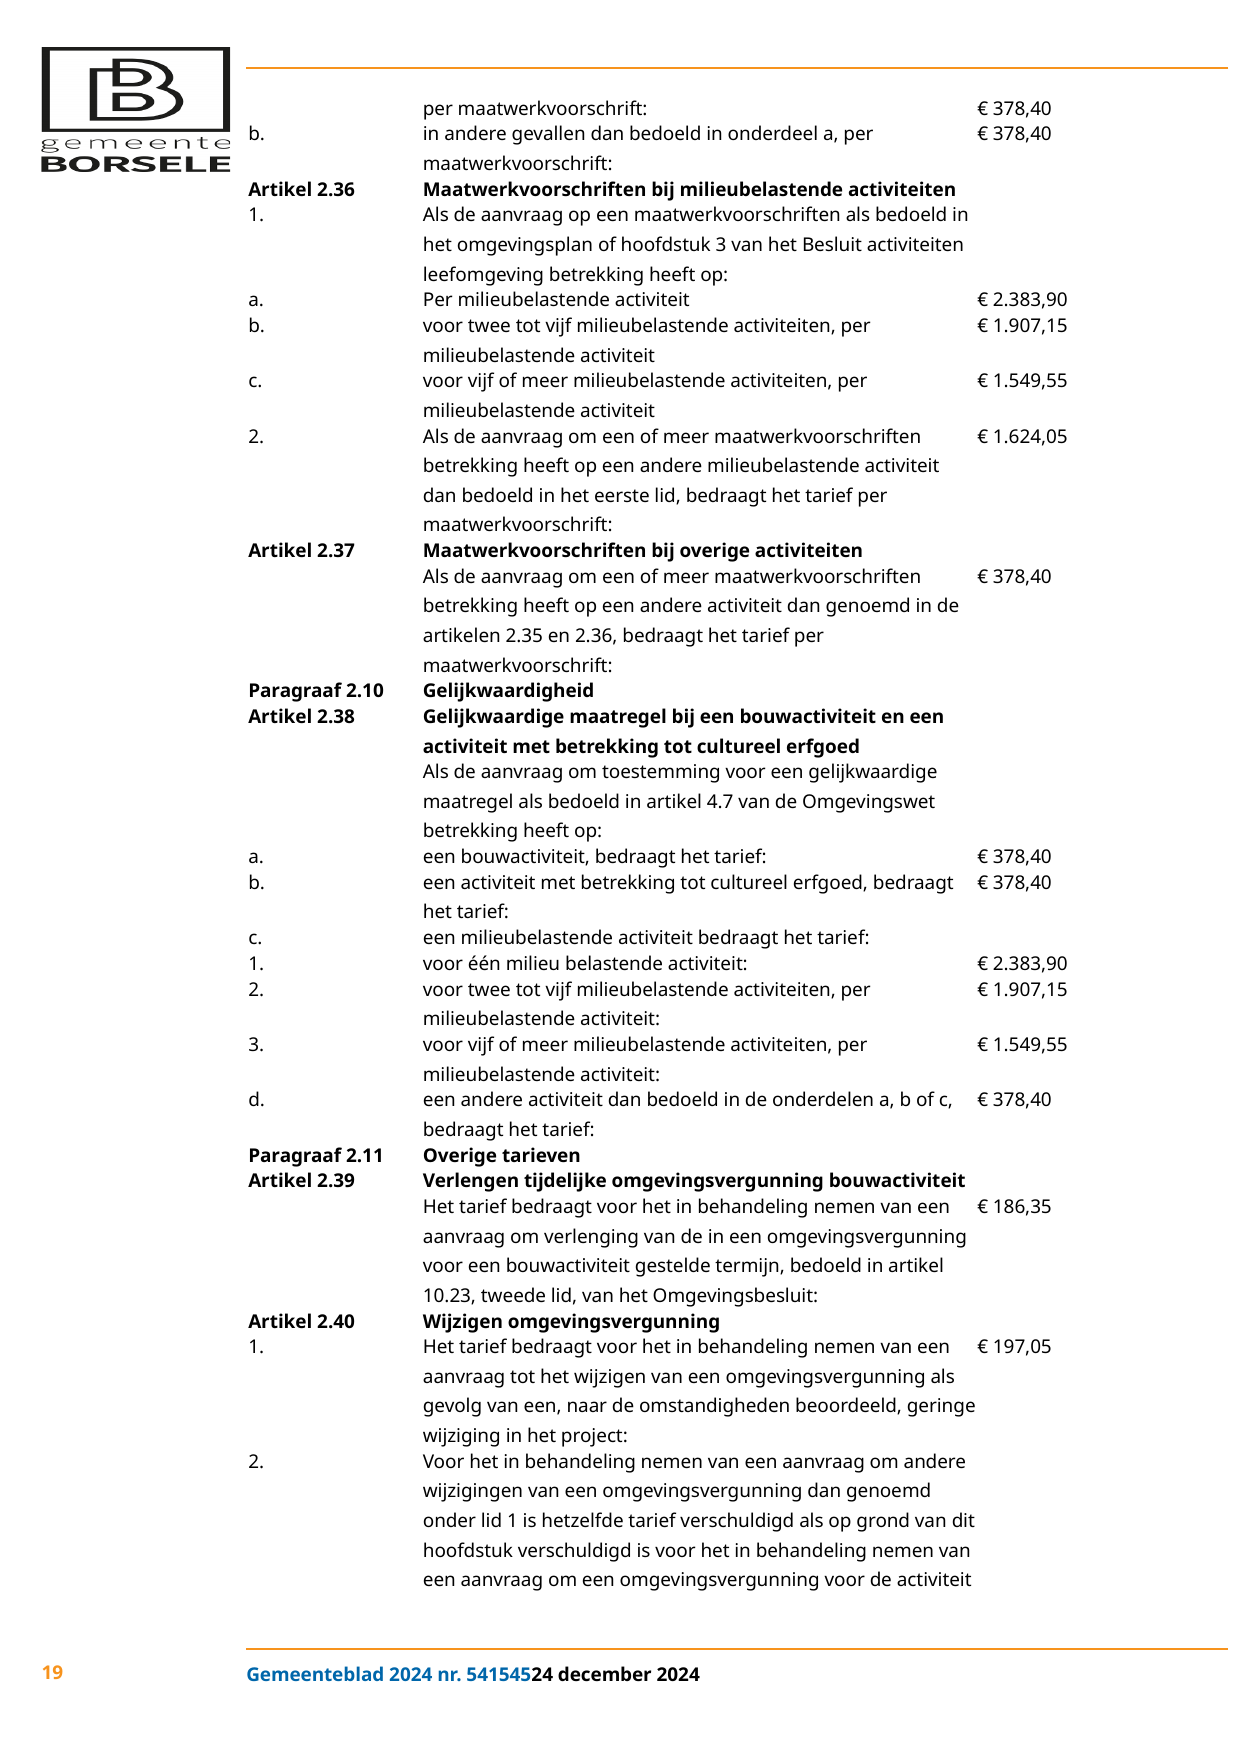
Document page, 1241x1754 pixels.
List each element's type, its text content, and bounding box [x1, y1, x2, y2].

table_cell [248, 759, 423, 843]
table_cell Voor het in behandeling nemen van een aanvraag om andere wijzigingen van een omgevingsvergunning dan genoemd onder lid 1 is hetzelfde tarief verschuldigd als op grond van dit hoofdstuk verschuldigd is voor het in behandeling nemen van een aanvraag om een omgevingsvergunning voor de activiteit [423, 1448, 977, 1592]
table_cell [977, 1448, 1152, 1592]
table_cell € 2.383,90 [977, 950, 1152, 976]
table_cell € 197,05 [977, 1334, 1152, 1448]
table_cell [977, 703, 1152, 758]
picture [41, 47, 231, 172]
table_cell Artikel 2.37 [248, 537, 423, 563]
table_cell Overige tarieven [423, 1142, 977, 1168]
table_cell € 378,40 [977, 563, 1152, 677]
table_cell € 378,40 [977, 844, 1152, 869]
table_cell 3. [248, 1031, 423, 1087]
table_cell Artikel 2.39 [248, 1168, 423, 1193]
table_cell [977, 176, 1152, 202]
table_cell [248, 95, 423, 121]
table_cell Artikel 2.36 [248, 176, 423, 202]
table_cell 1. [248, 1334, 423, 1448]
table_cell € 1.624,05 [977, 423, 1152, 537]
table_cell € 378,40 [977, 869, 1152, 924]
table_cell een activiteit met betrekking tot cultureel erfgoed, bedraagt het tarief: [423, 869, 977, 924]
table_cell Per milieubelastende activiteit [423, 286, 977, 312]
table_cell [977, 1168, 1152, 1193]
table_cell Als de aanvraag op een maatwerkvoorschriften als bedoeld in het omgevingsplan of hoofdstuk 3 van het Besluit activiteiten leefomgeving betrekking heeft op: [423, 202, 977, 286]
table_cell 1. [248, 202, 423, 286]
table_cell [977, 537, 1152, 563]
table_cell 1. [248, 950, 423, 976]
table_cell per maatwerkvoorschrift: [423, 95, 977, 121]
table_cell 2. [248, 423, 423, 537]
table_cell Artikel 2.38 [248, 703, 423, 758]
table_cell Het tarief bedraagt voor het in behandeling nemen van een aanvraag om verlenging van de in een omgevingsvergunning voor een bouwactiviteit gestelde termijn, bedoeld in artikel 10.23, tweede lid, van het Omgevingsbesluit: [423, 1193, 977, 1308]
table_cell Wijzigen omgevingsvergunning [423, 1308, 977, 1333]
table_cell in andere gevallen dan bedoeld in onderdeel a, per maatwerkvoorschrift: [423, 121, 977, 176]
table_cell Maatwerkvoorschriften bij overige activiteiten [423, 537, 977, 563]
table_cell c. [248, 368, 423, 423]
table_cell [977, 759, 1152, 843]
table_cell d. [248, 1087, 423, 1142]
table_cell Als de aanvraag om toestemming voor een gelijkwaardige maatregel als bedoeld in artikel 4.7 van de Omgevingswet betrekking heeft op: [423, 759, 977, 843]
table_cell voor twee tot vijf milieubelastende activiteiten, per milieubelastende activiteit: [423, 976, 977, 1031]
table_cell [248, 1193, 423, 1308]
table_cell a. [248, 844, 423, 869]
table_cell b. [248, 869, 423, 924]
table_cell een andere activiteit dan bedoeld in de onderdelen a, b of c, bedraagt het tarief: [423, 1087, 977, 1142]
table_cell [248, 563, 423, 677]
table_cell a. [248, 286, 423, 312]
table_cell € 186,35 [977, 1193, 1152, 1308]
table_cell een milieubelastende activiteit bedraagt het tarief: [423, 925, 977, 950]
table_cell b. [248, 312, 423, 367]
table_cell [977, 678, 1152, 703]
table_cell [977, 1142, 1152, 1168]
table_cell [977, 1308, 1152, 1333]
table_cell Gelijkwaardigheid [423, 678, 977, 703]
table_cell voor twee tot vijf milieubelastende activiteiten, per milieubelastende activiteit [423, 312, 977, 367]
table_cell € 2.383,90 [977, 286, 1152, 312]
table_cell voor één milieu belastende activiteit: [423, 950, 977, 976]
table_cell voor vijf of meer milieubelastende activiteiten, per milieubelastende activiteit [423, 368, 977, 423]
table_cell Artikel 2.40 [248, 1308, 423, 1333]
table_cell voor vijf of meer milieubelastende activiteiten, per milieubelastende activiteit: [423, 1031, 977, 1087]
table_cell Als de aanvraag om een of meer maatwerkvoorschriften betrekking heeft op een andere activiteit dan genoemd in de artikelen 2.35 en 2.36, bedraagt het tarief per maatwerkvoorschrift: [423, 563, 977, 677]
table_cell Gelijkwaardige maatregel bij een bouwactiviteit en een activiteit met betrekking tot cultureel erfgoed [423, 703, 977, 758]
table_cell 2. [248, 1448, 423, 1592]
table_cell een bouwactiviteit, bedraagt het tarief: [423, 844, 977, 869]
table_cell € 378,40 [977, 121, 1152, 176]
table_cell Paragraaf 2.10 [248, 678, 423, 703]
table_cell Paragraaf 2.11 [248, 1142, 423, 1168]
table_cell Het tarief bedraagt voor het in behandeling nemen van een aanvraag tot het wijzigen van een omgevingsvergunning als gevolg van een, naar de omstandigheden beoordeeld, geringe wijziging in het project: [423, 1334, 977, 1448]
table_cell € 378,40 [977, 95, 1152, 121]
table_cell € 1.549,55 [977, 1031, 1152, 1087]
table_cell € 1.907,15 [977, 976, 1152, 1031]
table_cell € 1.549,55 [977, 368, 1152, 423]
table_cell [977, 202, 1152, 286]
table_cell c. [248, 925, 423, 950]
table_cell € 378,40 [977, 1087, 1152, 1142]
table_cell € 1.907,15 [977, 312, 1152, 367]
table_cell Als de aanvraag om een of meer maatwerkvoorschriften betrekking heeft op een andere milieubelastende activiteit dan bedoeld in het eerste lid, bedraagt het tarief per maatwerkvoorschrift: [423, 423, 977, 537]
table_cell b. [248, 121, 423, 176]
table_cell 2. [248, 976, 423, 1031]
table_cell Verlengen tijdelijke omgevingsvergunning bouwactiviteit [423, 1168, 977, 1193]
table_cell [977, 925, 1152, 950]
table_cell Maatwerkvoorschriften bij milieubelastende activiteiten [423, 176, 977, 202]
